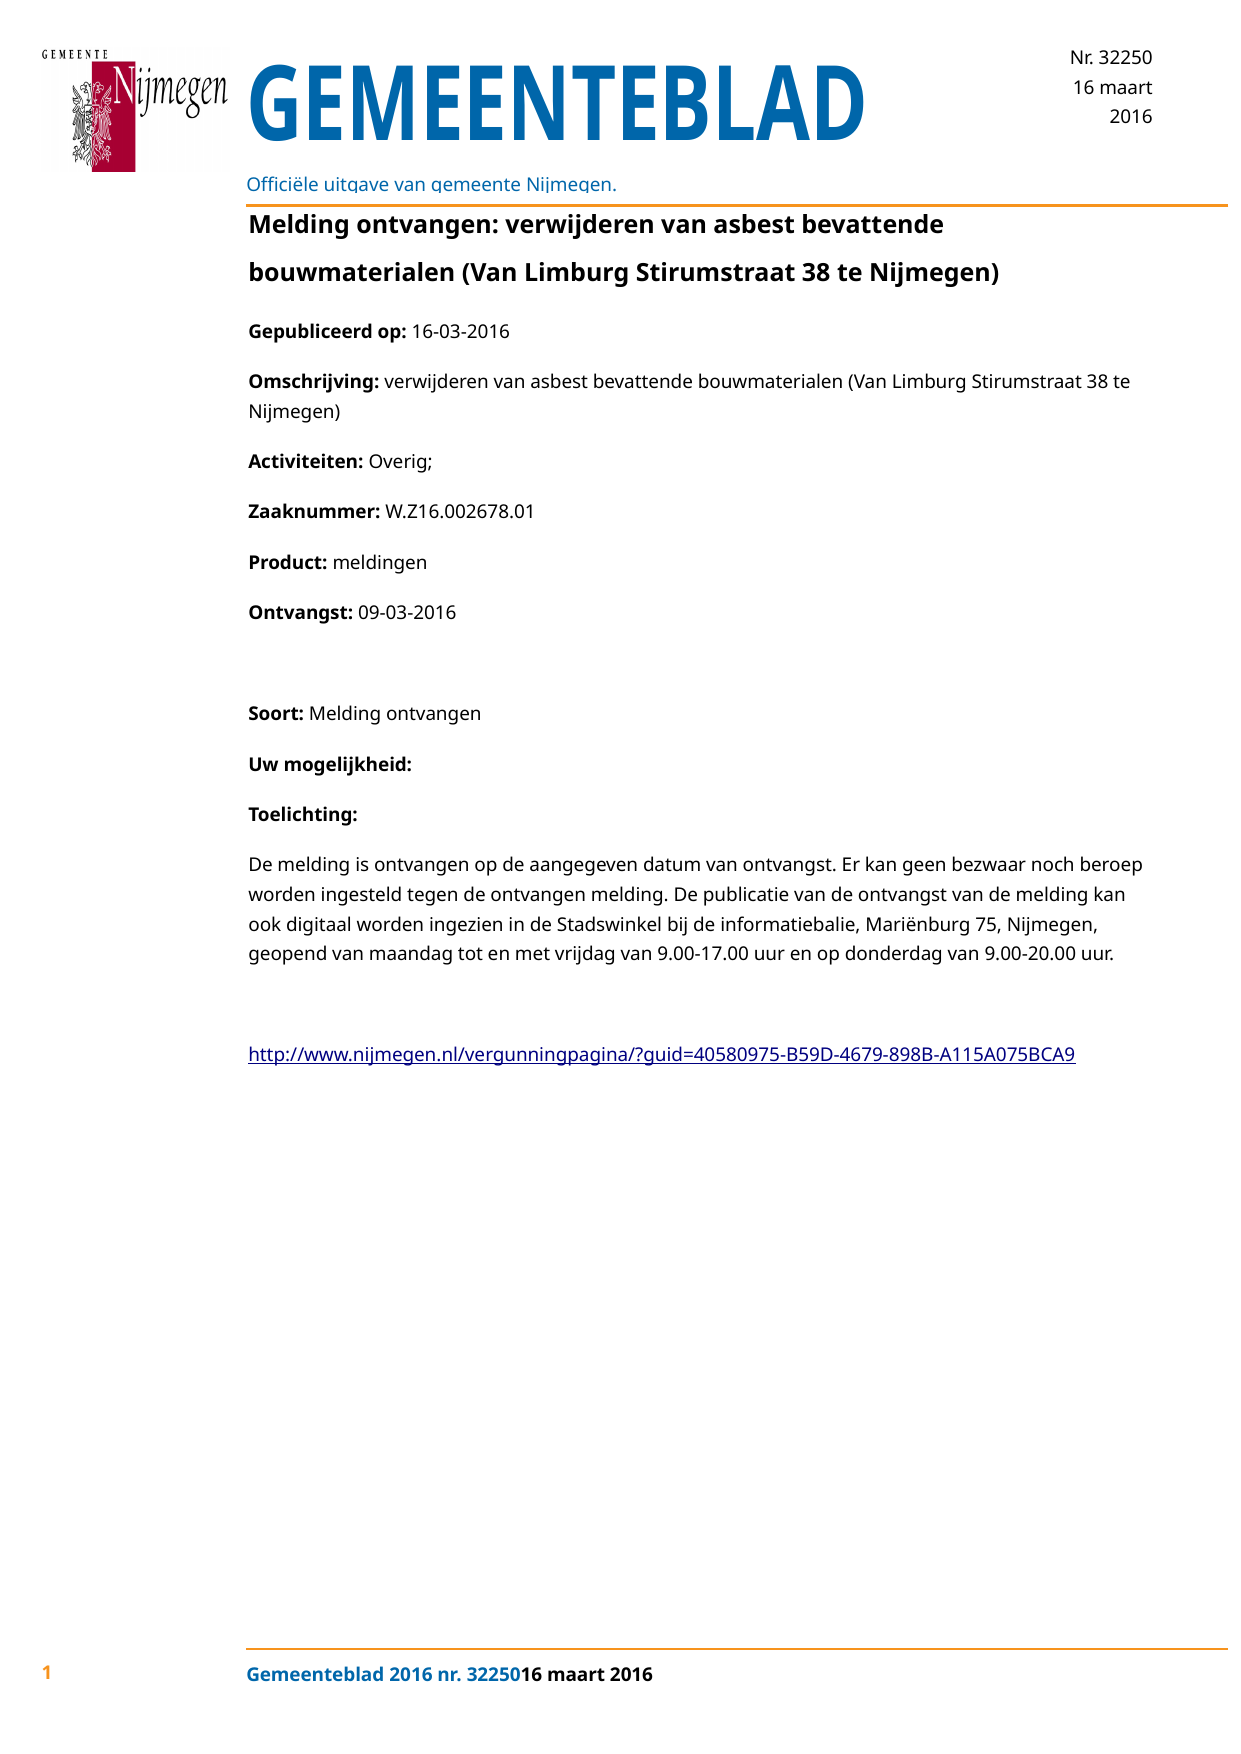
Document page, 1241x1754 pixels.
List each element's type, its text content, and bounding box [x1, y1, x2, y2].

text Omschrijving: verwijderen van asbest bevattende bouwmaterialen (Van Limburg Stirumstraat 38 te Nijmegen) [248, 368, 1152, 424]
picture [41, 47, 231, 172]
text Gepubliceerd op: 16-03-2016 [248, 318, 1152, 344]
text Product: meldingen [248, 549, 1152, 575]
text De melding is ontvangen op de aangegeven datum van ontvangst. Er kan geen bezwaar noch beroep worden ingesteld tegen de ontvangen melding. De publicatie van de ontvangst van de melding kan ook digitaal worden ingezien in de Stadswinkel bij de informatiebalie, Mariënburg 75, Nijmegen, geopend van maandag tot en met vrijdag van 9.00-17.00 uur en op donderdag van 9.00-20.00 uur. [248, 852, 1152, 966]
text Zaaknummer: W.Z16.002678.01 [248, 499, 1152, 524]
text Soort: Melding ontvangen [248, 700, 1152, 726]
text Activiteiten: Overig; [248, 448, 1152, 474]
text Uw mogelijkheid: [248, 751, 1152, 777]
text http://www.nijmegen.nl/vergunningpagina/?guid=40580975-B59D-4679-898B-A115A075BCA9 [248, 1041, 1152, 1067]
text Ontvangst: 09-03-2016 [248, 599, 1152, 625]
text Toelichting: [248, 801, 1152, 827]
text Melding ontvangen: verwijderen van asbest bevattende bouwmaterialen (Van Limburg Stirumstraat 38 te Nijmegen) [248, 207, 1152, 288]
